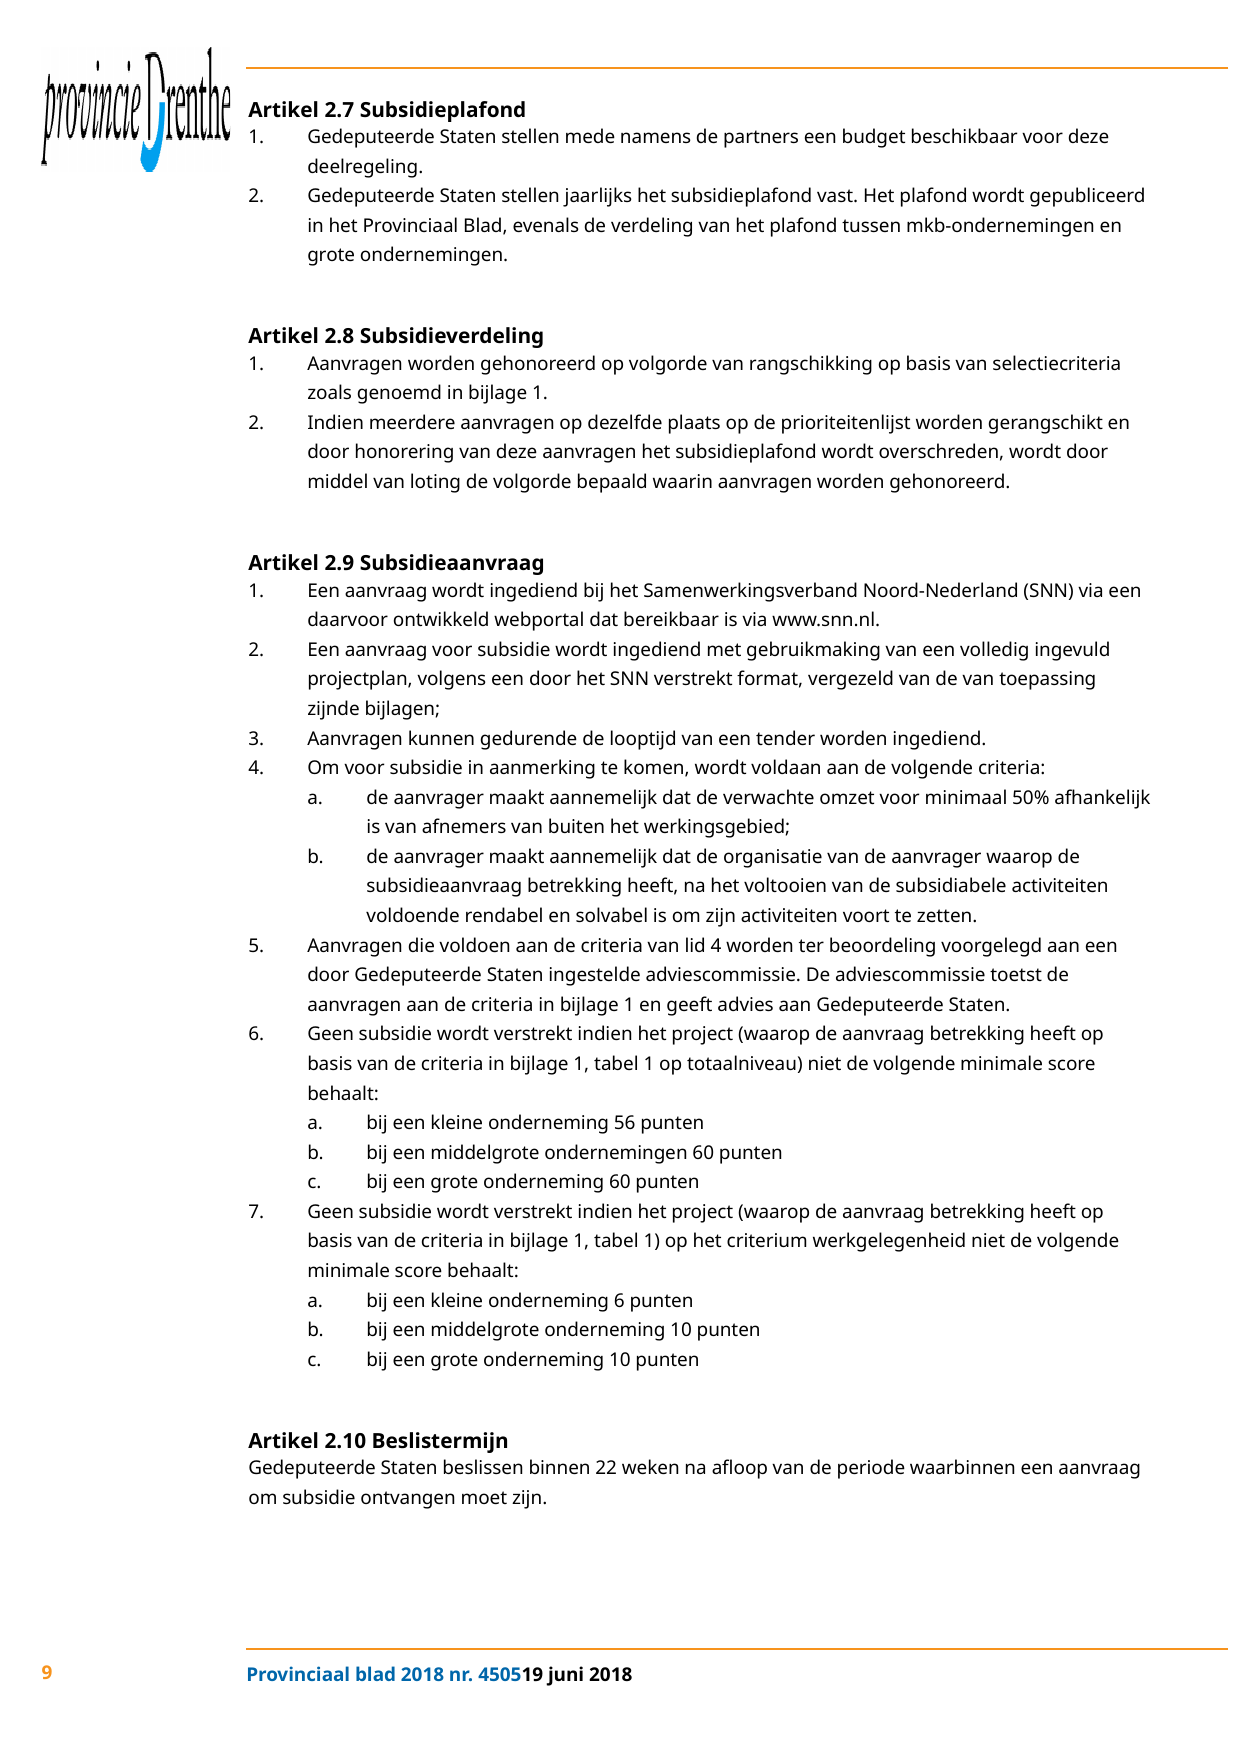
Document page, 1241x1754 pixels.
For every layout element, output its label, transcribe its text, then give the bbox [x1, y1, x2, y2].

list Geen subsidie wordt verstrekt indien het project (waarop de aanvraag betrekking heeft op basis van de criteria in bijlage 1, tabel 1) op het criterium werkgelegenheid niet de volgende minimale score behaalt: [248, 1198, 1152, 1283]
list bij een grote onderneming 10 punten [307, 1346, 1152, 1372]
text Artikel 2.10 Beslistermijn [248, 1426, 1152, 1454]
text Artikel 2.9 Subsidieaanvraag [248, 548, 1152, 577]
list Geen subsidie wordt verstrekt indien het project (waarop de aanvraag betrekking heeft op basis van de criteria in bijlage 1, tabel 1 op totaalniveau) niet de volgende minimale score behaalt: [248, 1021, 1152, 1105]
text Gedeputeerde Staten beslissen binnen 22 weken na afloop van de periode waarbinnen een aanvraag om subsidie ontvangen moet zijn. [248, 1454, 1152, 1510]
list Om voor subsidie in aanmerking te komen, wordt voldaan aan de volgende criteria: [248, 754, 1152, 780]
list bij een kleine onderneming 56 punten [307, 1109, 1152, 1135]
list Gedeputeerde Staten stellen mede namens de partners een budget beschikbaar voor deze deelregeling. [248, 123, 1152, 178]
list Een aanvraag voor subsidie wordt ingediend met gebruikmaking van een volledig ingevuld projectplan, volgens een door het SNN verstrekt format, vergezeld van de van toepassing zijnde bijlagen; [248, 636, 1152, 721]
list de aanvrager maakt aannemelijk dat de verwachte omzet voor minimaal 50% afhankelijk is van afnemers van buiten het werkingsgebied; [307, 784, 1152, 839]
picture [41, 47, 231, 172]
list Aanvragen kunnen gedurende de looptijd van een tender worden ingediend. [248, 725, 1152, 750]
list bij een kleine onderneming 6 punten [307, 1287, 1152, 1312]
list bij een middelgrote onderneming 10 punten [307, 1316, 1152, 1342]
list Aanvragen worden gehonoreerd op volgorde van rangschikking op basis van selectiecriteria zoals genoemd in bijlage 1. [248, 350, 1152, 405]
text Artikel 2.8 Subsidieverdeling [248, 322, 1152, 350]
list Gedeputeerde Staten stellen jaarlijks het subsidieplafond vast. Het plafond wordt gepubliceerd in het Provinciaal Blad, evenals de verdeling van het plafond tussen mkb-ondernemingen en grote ondernemingen. [248, 182, 1152, 267]
list de aanvrager maakt aannemelijk dat de organisatie van de aanvrager waarop de subsidieaanvraag betrekking heeft, na het voltooien van de subsidiabele activiteiten voldoende rendabel en solvabel is om zijn activiteiten voort te zetten. [307, 843, 1152, 928]
list bij een grote onderneming 60 punten [307, 1168, 1152, 1194]
list bij een middelgrote ondernemingen 60 punten [307, 1139, 1152, 1164]
text Artikel 2.7 Subsidieplafond [248, 95, 1152, 123]
list Indien meerdere aanvragen op dezelfde plaats op de prioriteitenlijst worden gerangschikt en door honorering van deze aanvragen het subsidieplafond wordt overschreden, wordt door middel van loting de volgorde bepaald waarin aanvragen worden gehonoreerd. [248, 409, 1152, 494]
list Aanvragen die voldoen aan de criteria van lid 4 worden ter beoordeling voorgelegd aan een door Gedeputeerde Staten ingestelde adviescommissie. De adviescommissie toetst de aanvragen aan de criteria in bijlage 1 en geeft advies aan Gedeputeerde Staten. [248, 932, 1152, 1017]
list Een aanvraag wordt ingediend bij het Samenwerkingsverband Noord-Nederland (SNN) via een daarvoor ontwikkeld webportal dat bereikbaar is via www.snn.nl. [248, 577, 1152, 632]
